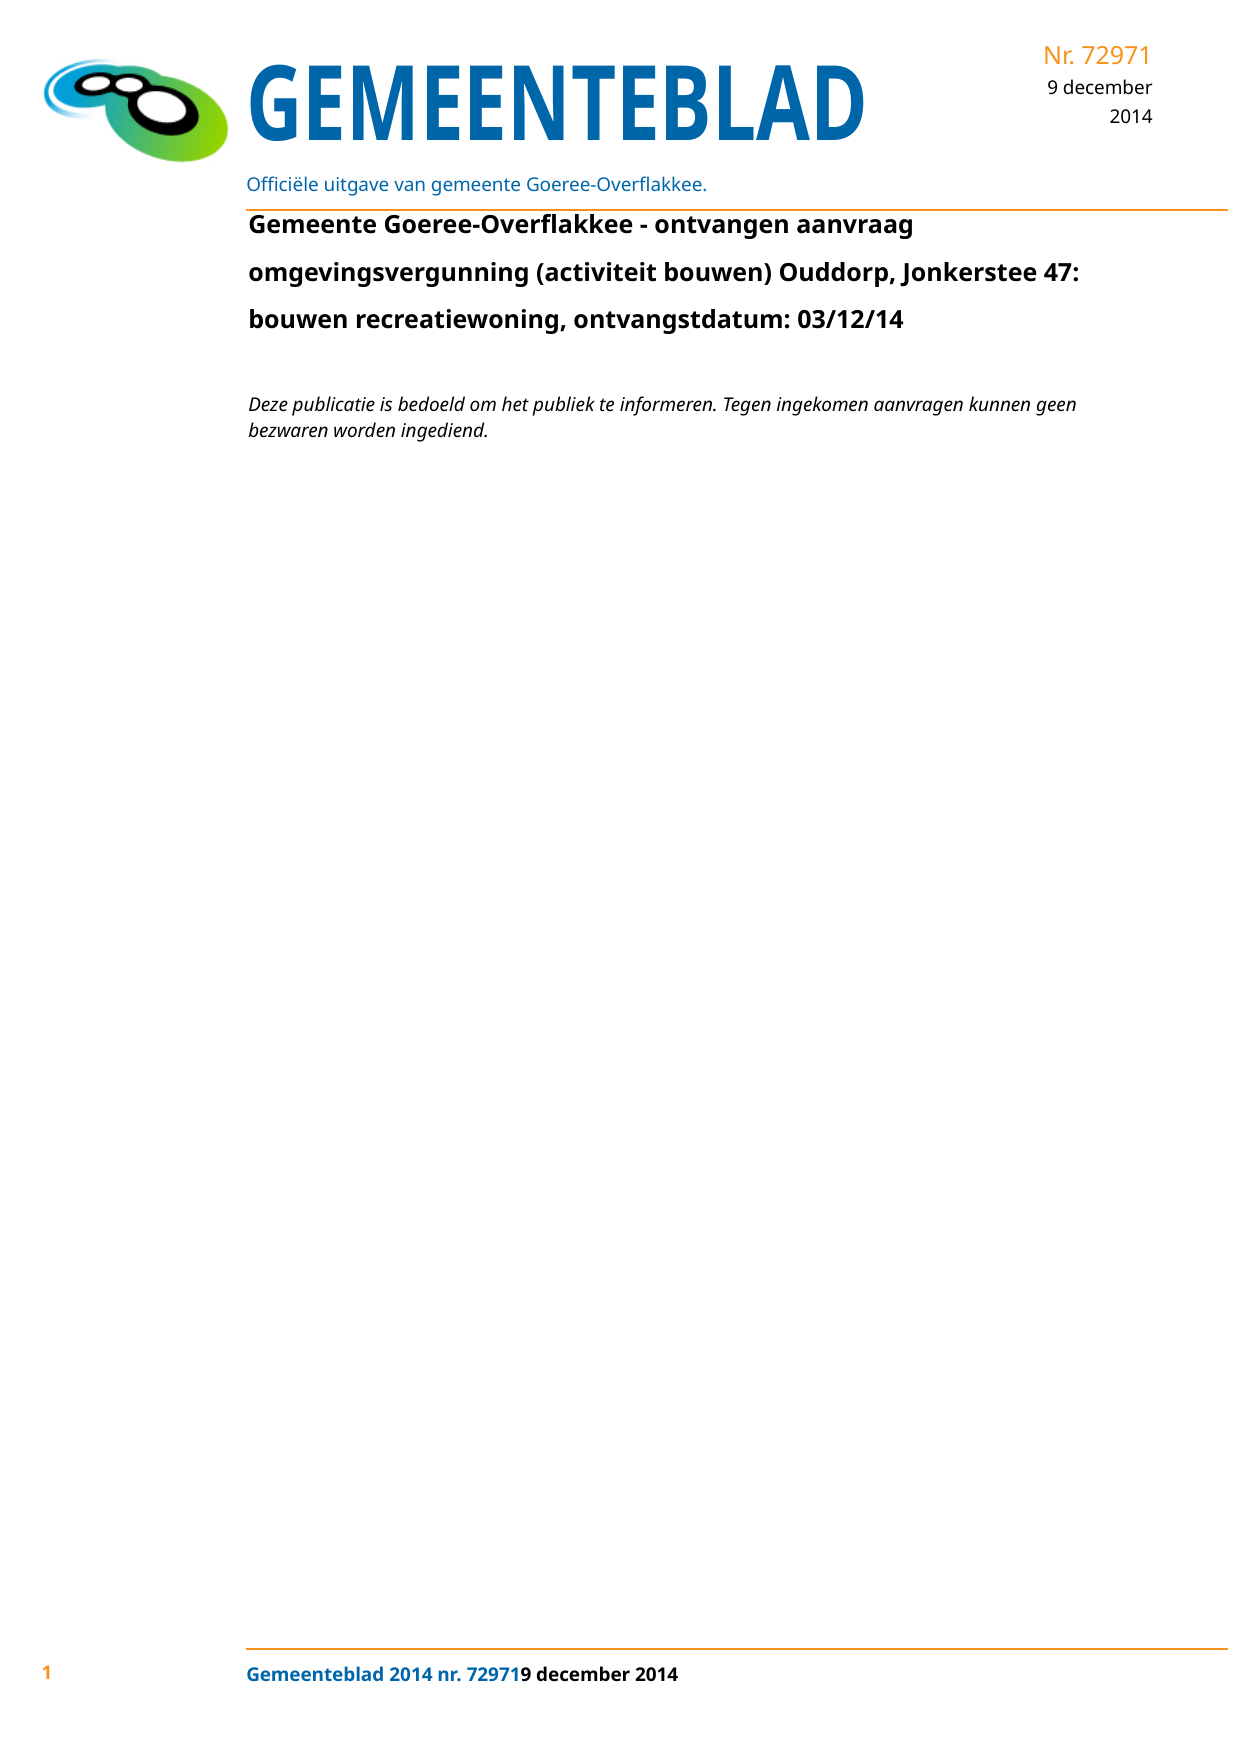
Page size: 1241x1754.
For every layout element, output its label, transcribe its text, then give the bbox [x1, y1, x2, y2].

text Deze publicatie is bedoeld om het publiek te informeren. Tegen ingekomen aanvragen kunnen geen bezwaren worden ingediend. [248, 391, 1152, 443]
picture [41, 47, 231, 172]
text Gemeente Goeree-Overflakkee - ontvangen aanvraag omgevingsvergunning (activiteit bouwen) Ouddorp, Jonkerstee 47: bouwen recreatiewoning, ontvangstdatum: 03/12/14 [248, 211, 1152, 336]
